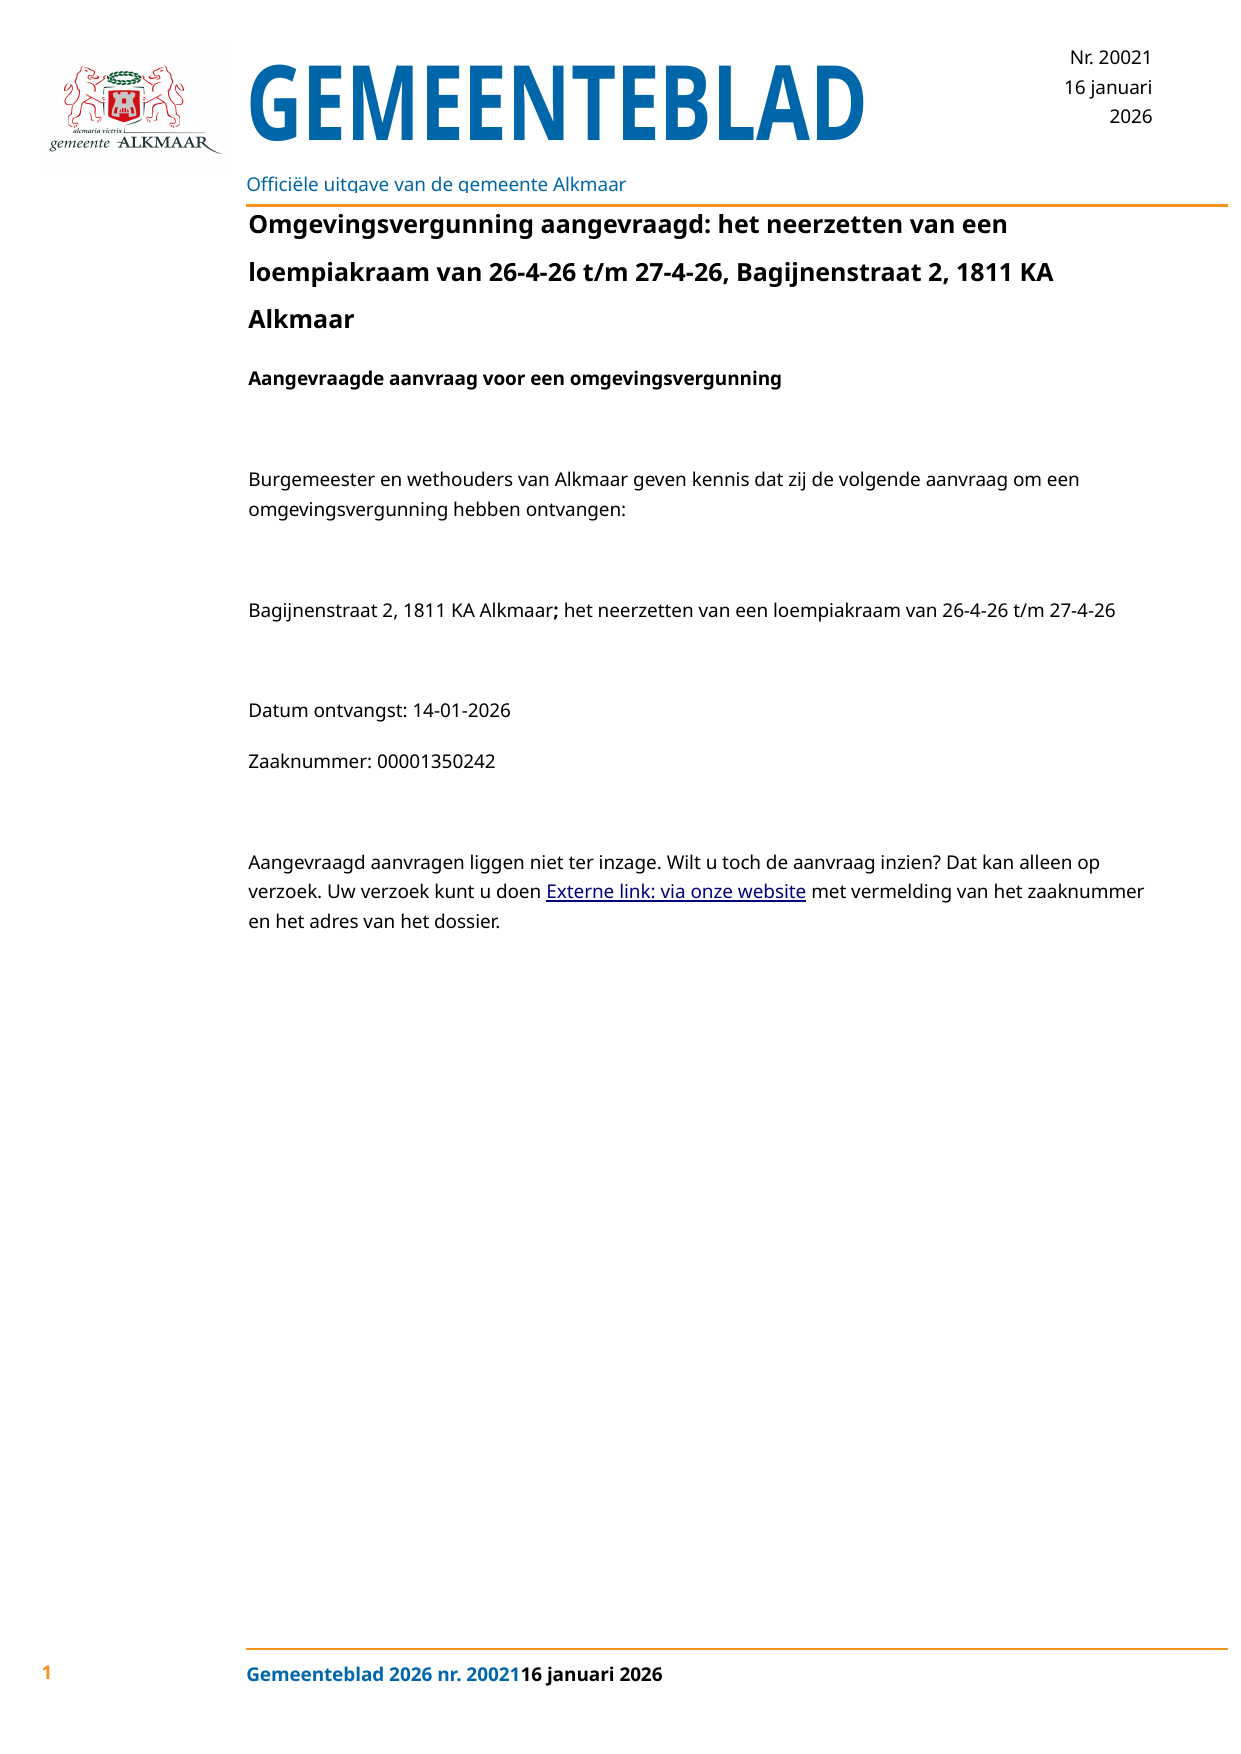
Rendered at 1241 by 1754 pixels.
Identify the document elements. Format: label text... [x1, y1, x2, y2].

text Aangevraagde aanvraag voor een omgevingsvergunning [248, 366, 1152, 391]
text Bagijnenstraat 2, 1811 KA Alkmaar; het neerzetten van een loempiakraam van 26-4-26 t/m 27-4-26 [248, 597, 1152, 622]
text Datum ontvangst: 14-01-2026 [248, 698, 1152, 723]
text Aangevraagd aanvragen liggen niet ter inzage. Wilt u toch de aanvraag inzien? Dat kan alleen op verzoek. Uw verzoek kunt u doen Externe link: via onze website met vermelding van het zaaknummer en het adres van het dossier. [248, 849, 1152, 934]
text Zaaknummer: 00001350242 [248, 748, 1152, 774]
picture [41, 47, 231, 172]
text Omgevingsvergunning aangevraagd: het neerzetten van een loempiakraam van 26-4-26 t/m 27-4-26, Bagijnenstraat 2, 1811 KA Alkmaar [248, 207, 1152, 336]
text Burgemeester en wethouders van Alkmaar geven kennis dat zij de volgende aanvraag om een omgevingsvergunning hebben ontvangen: [248, 466, 1152, 522]
